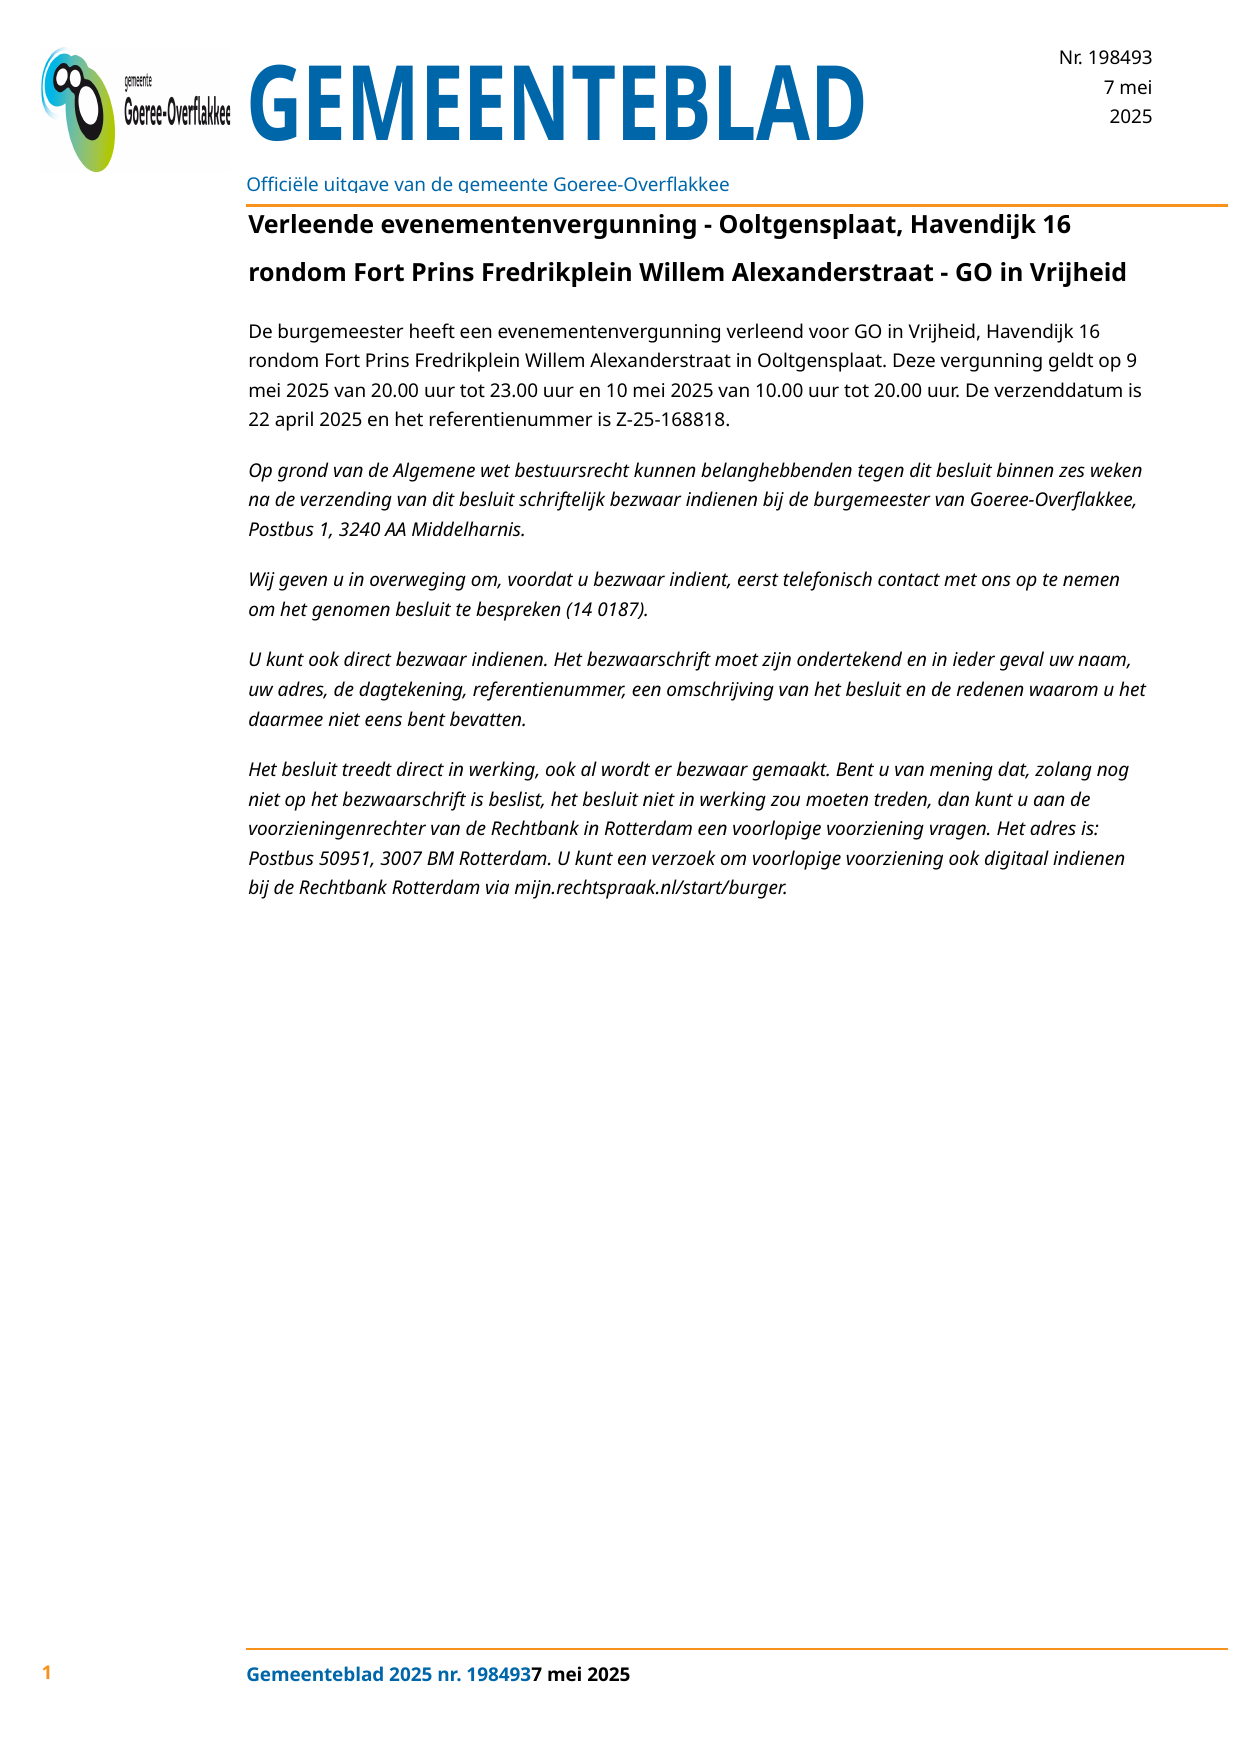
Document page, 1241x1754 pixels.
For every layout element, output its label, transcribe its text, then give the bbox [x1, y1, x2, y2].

text De burgemeester heeft een evenementenvergunning verleend voor GO in Vrijheid, Havendijk 16 rondom Fort Prins Fredrikplein Willem Alexanderstraat in Ooltgensplaat. Deze vergunning geldt op 9 mei 2025 van 20.00 uur tot 23.00 uur en 10 mei 2025 van 10.00 uur tot 20.00 uur. De verzenddatum is 22 april 2025 en het referentienummer is Z-25-168818. [248, 318, 1152, 432]
text Verleende evenementenvergunning - Ooltgensplaat, Havendijk 16 rondom Fort Prins Fredrikplein Willem Alexanderstraat - GO in Vrijheid [248, 207, 1152, 288]
picture [41, 47, 231, 172]
text Wij geven u in overweging om, voordat u bezwaar indient, eerst telefonisch contact met ons op te nemen om het genomen besluit te bespreken (14 0187). [248, 567, 1152, 622]
text U kunt ook direct bezwaar indienen. Het bezwaarschrift moet zijn ondertekend en in ieder geval uw naam, uw adres, de dagtekening, referentienummer, een omschrijving van het besluit en de redenen waarom u het daarmee niet eens bent bevatten. [248, 647, 1152, 732]
text Op grond van de Algemene wet bestuursrecht kunnen belanghebbenden tegen dit besluit binnen zes weken na de verzending van dit besluit schriftelijk bezwaar indienen bij de burgemeester van Goeree-Overflakkee, Postbus 1, 3240 AA Middelharnis. [248, 457, 1152, 542]
text Het besluit treedt direct in werking, ook al wordt er bezwaar gemaakt. Bent u van mening dat, zolang nog niet op het bezwaarschrift is beslist, het besluit niet in werking zou moeten treden, dan kunt u aan de voorzieningenrechter van de Rechtbank in Rotterdam een voorlopige voorziening vragen. Het adres is: Postbus 50951, 3007 BM Rotterdam. U kunt een verzoek om voorlopige voorziening ook digitaal indienen bij de Rechtbank Rotterdam via mijn.rechtspraak.nl/start/burger. [248, 756, 1152, 900]
